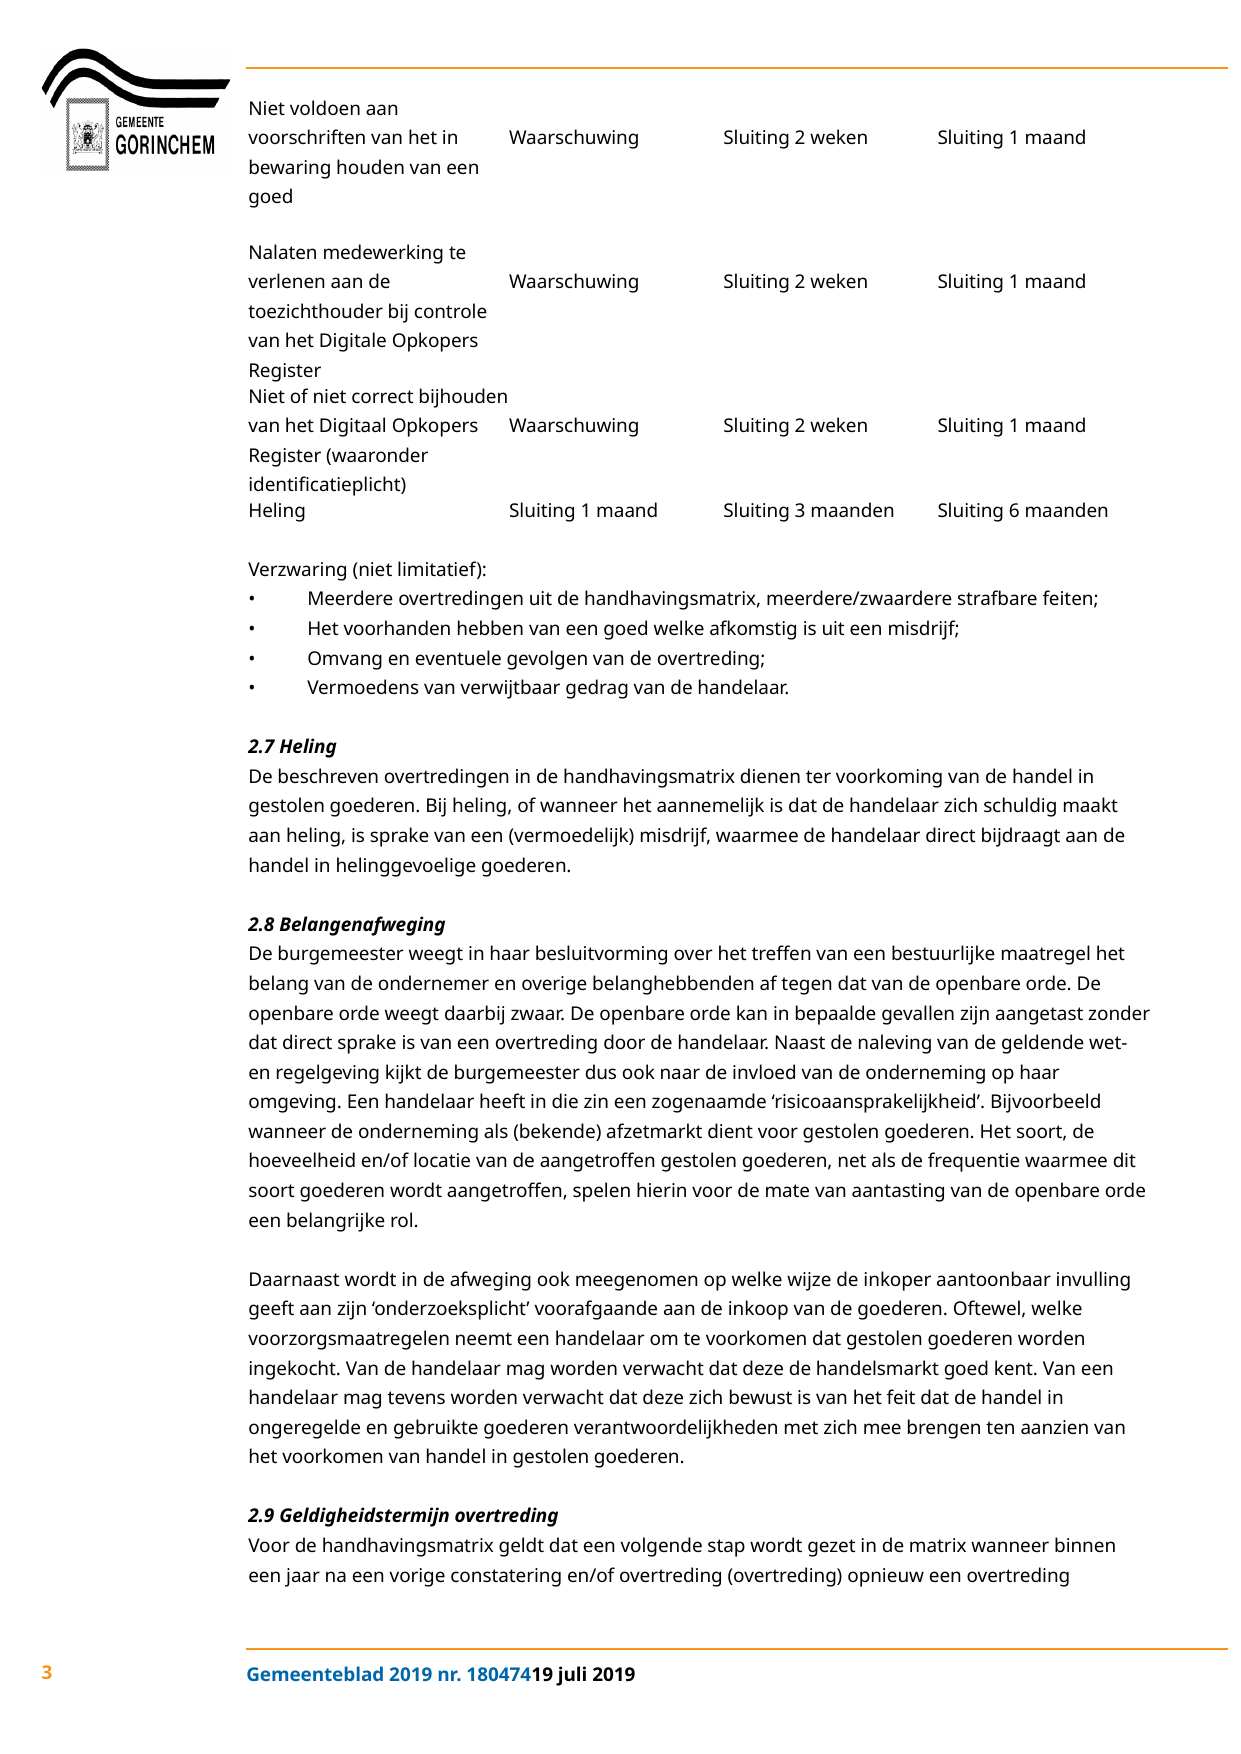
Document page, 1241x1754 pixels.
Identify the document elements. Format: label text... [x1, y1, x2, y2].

text De burgemeester weegt in haar besluitvorming over het treffen van een bestuurlijke maatregel het belang van de ondernemer en overige belanghebbenden af tegen dat van de openbare orde. De openbare orde weegt daarbij zwaar. De openbare orde kan in bepaalde gevallen zijn aangetast zonder dat direct sprake is van een overtreding door de handelaar. Naast de naleving van de geldende wet- en regelgeving kijkt de burgemeester dus ook naar de invloed van de onderneming op haar omgeving. Een handelaar heeft in die zin een zogenaamde ‘risicoaansprakelijkheid’. Bijvoorbeeld wanneer de onderneming als (bekende) afzetmarkt dient voor gestolen goederen. Het soort, de hoeveelheid en/of locatie van de aangetroffen gestolen goederen, net als de frequentie waarmee dit soort goederen wordt aangetroffen, spelen hierin voor de mate van aantasting van de openbare orde een belangrijke rol. [248, 941, 1152, 1232]
text Daarnaast wordt in de afweging ook meegenomen op welke wijze de inkoper aantoonbaar invulling geeft aan zijn ‘onderzoeksplicht’ voorafgaande aan de inkoop van de goederen. Oftewel, welke voorzorgsmaatregelen neemt een handelaar om te voorkomen dat gestolen goederen worden ingekocht. Van de handelaar mag worden verwacht dat deze de handelsmarkt goed kent. Van een handelaar mag tevens worden verwacht dat deze zich bewust is van het feit dat de handel in ongeregelde en gebruikte goederen verantwoordelijkheden met zich mee brengen ten aanzien van het voorkomen van handel in gestolen goederen. [248, 1266, 1152, 1469]
text De beschreven overtredingen in de handhavingsmatrix dienen ter voorkoming van de handel in gestolen goederen. Bij heling, of wanneer het aannemelijk is dat de handelaar zich schuldig maakt aan heling, is sprake van een (vermoedelijk) misdrijf, waarmee de handelaar direct bijdraagt aan de handel in helinggevoelige goederen. [248, 763, 1152, 877]
table_cell Niet of niet correct bijhouden van het Digitaal Opkopers Register (waaronder identificatieplicht) [248, 383, 509, 497]
text 2.7 Heling [248, 733, 1152, 759]
table_cell Nalaten medewerking te verlenen aan de toezichthouder bij controle van het Digitale Opkopers Register [248, 239, 509, 383]
text Verzwaring (niet limitatief): [248, 556, 1152, 582]
list Omvang en eventuele gevolgen van de overtreding; [248, 645, 1152, 670]
list Het voorhanden hebben van een goed welke afkomstig is uit een misdrijf; [248, 615, 1152, 641]
table_cell Sluiting 1 maand [937, 383, 1152, 497]
text 2.8 Belangenafweging [248, 911, 1152, 937]
table_cell Sluiting 2 weken [723, 383, 937, 497]
table_cell Sluiting 1 maand [509, 498, 723, 523]
list Meerdere overtredingen uit de handhavingsmatrix, meerdere/zwaardere strafbare feiten; [248, 586, 1152, 611]
table_cell Heling [248, 498, 509, 523]
table_cell Sluiting 2 weken [723, 95, 937, 239]
table_cell Waarschuwing [509, 383, 723, 497]
table_cell Waarschuwing [509, 95, 723, 239]
list Vermoedens van verwijtbaar gedrag van de handelaar. [248, 674, 1152, 700]
table_cell Sluiting 2 weken [723, 239, 937, 383]
table_cell Sluiting 6 maanden [937, 498, 1152, 523]
text Voor de handhavingsmatrix geldt dat een volgende stap wordt gezet in de matrix wanneer binnen een jaar na een vorige constatering en/of overtreding (overtreding) opnieuw een overtreding [248, 1532, 1152, 1587]
text 2.9 Geldigheidstermijn overtreding [248, 1503, 1152, 1528]
table_cell Waarschuwing [509, 239, 723, 383]
picture [41, 47, 231, 172]
table_cell Sluiting 3 maanden [723, 498, 937, 523]
table_cell Sluiting 1 maand [937, 239, 1152, 383]
table_cell Niet voldoen aan voorschriften van het in bewaring houden van een goed [248, 95, 509, 239]
table_cell Sluiting 1 maand [937, 95, 1152, 239]
